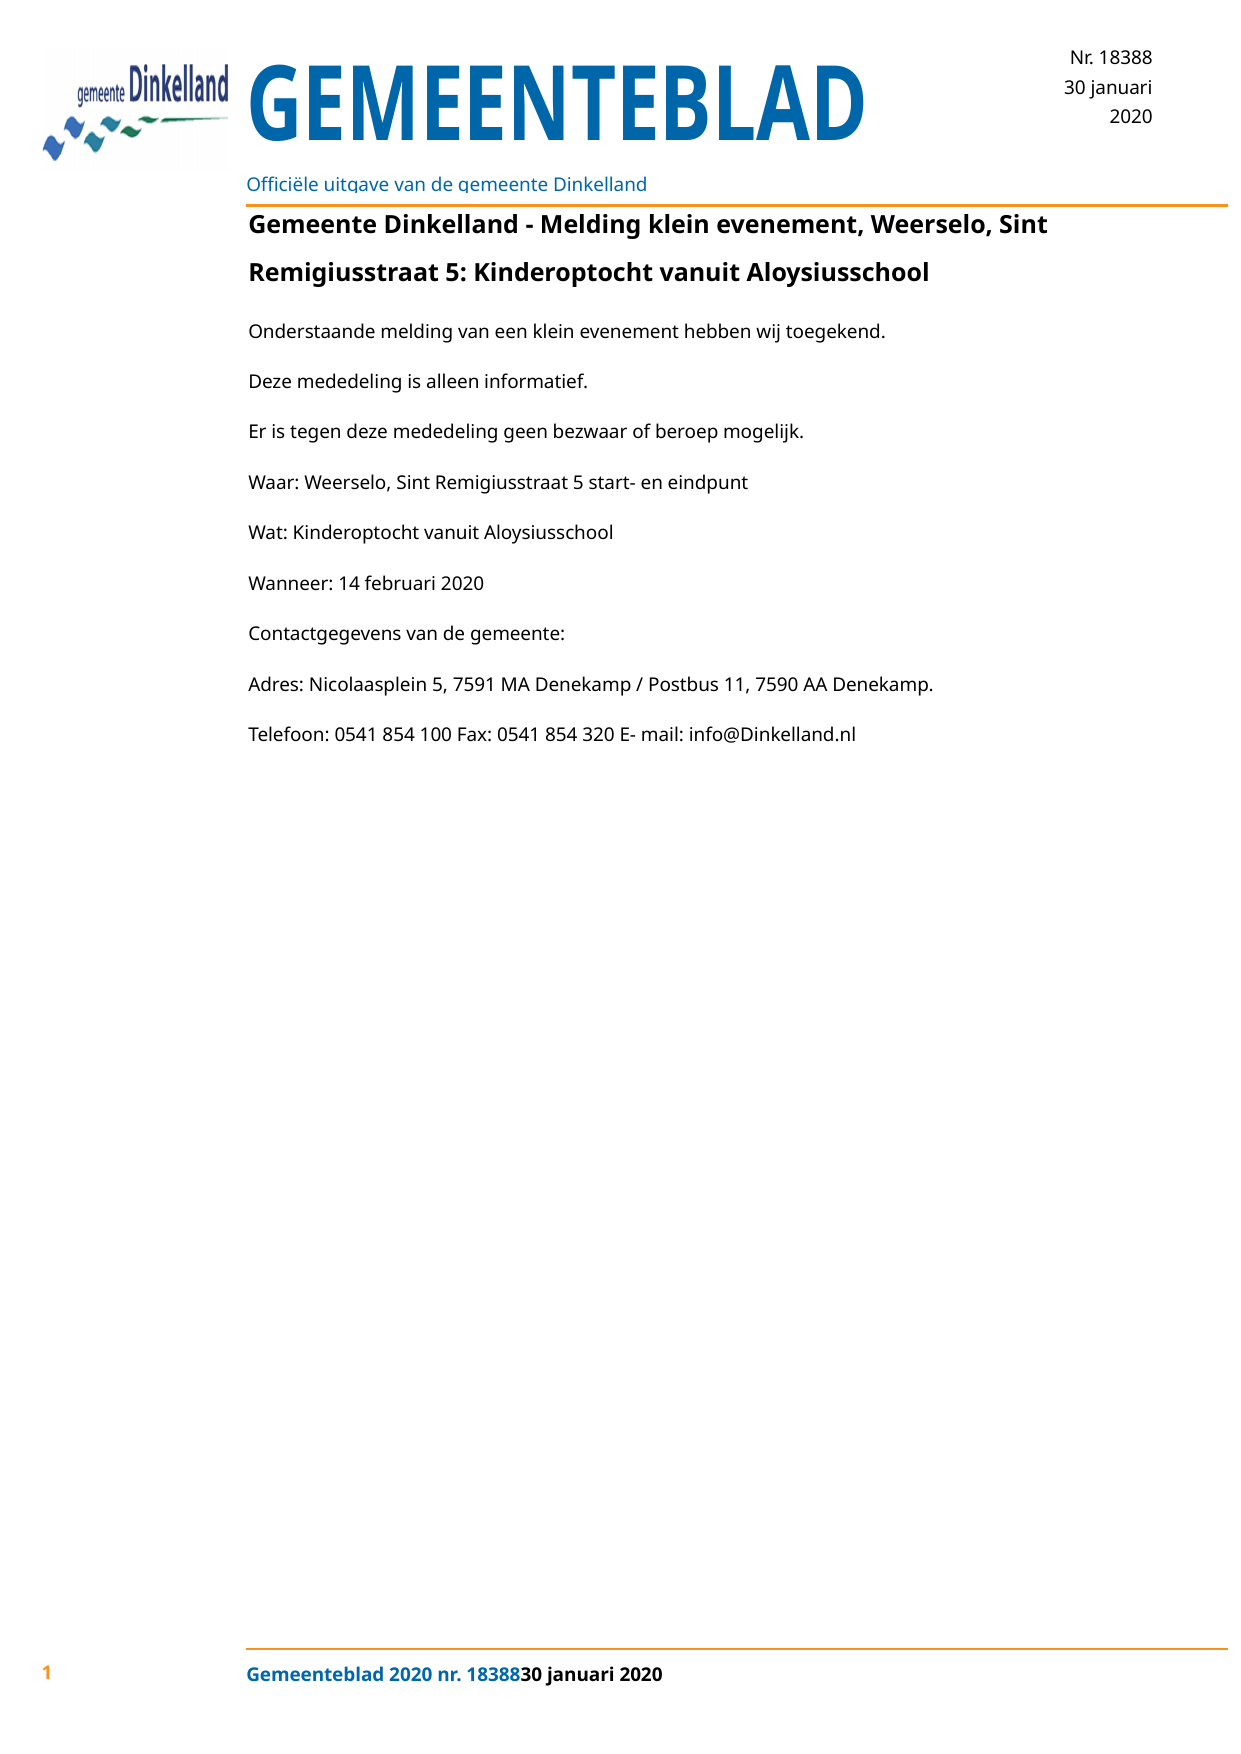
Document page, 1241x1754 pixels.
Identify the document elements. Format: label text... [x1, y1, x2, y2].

picture [41, 47, 231, 172]
text Er is tegen deze mededeling geen bezwaar of beroep mogelijk. [248, 419, 1152, 444]
text Wanneer: 14 februari 2020 [248, 570, 1152, 596]
text Deze mededeling is alleen informatief. [248, 368, 1152, 394]
text Adres: Nicolaasplein 5, 7591 MA Denekamp / Postbus 11, 7590 AA Denekamp. [248, 671, 1152, 697]
text Onderstaande melding van een klein evenement hebben wij toegekend. [248, 318, 1152, 344]
text Wat: Kinderoptocht vanuit Aloysiusschool [248, 519, 1152, 545]
text Gemeente Dinkelland - Melding klein evenement, Weerselo, Sint Remigiusstraat 5: Kinderoptocht vanuit Aloysiusschool [248, 207, 1152, 288]
text Telefoon: 0541 854 100 Fax: 0541 854 320 E- mail: info@Dinkelland.nl [248, 721, 1152, 747]
text Waar: Weerselo, Sint Remigiusstraat 5 start- en eindpunt [248, 469, 1152, 495]
text Contactgegevens van de gemeente: [248, 620, 1152, 646]
